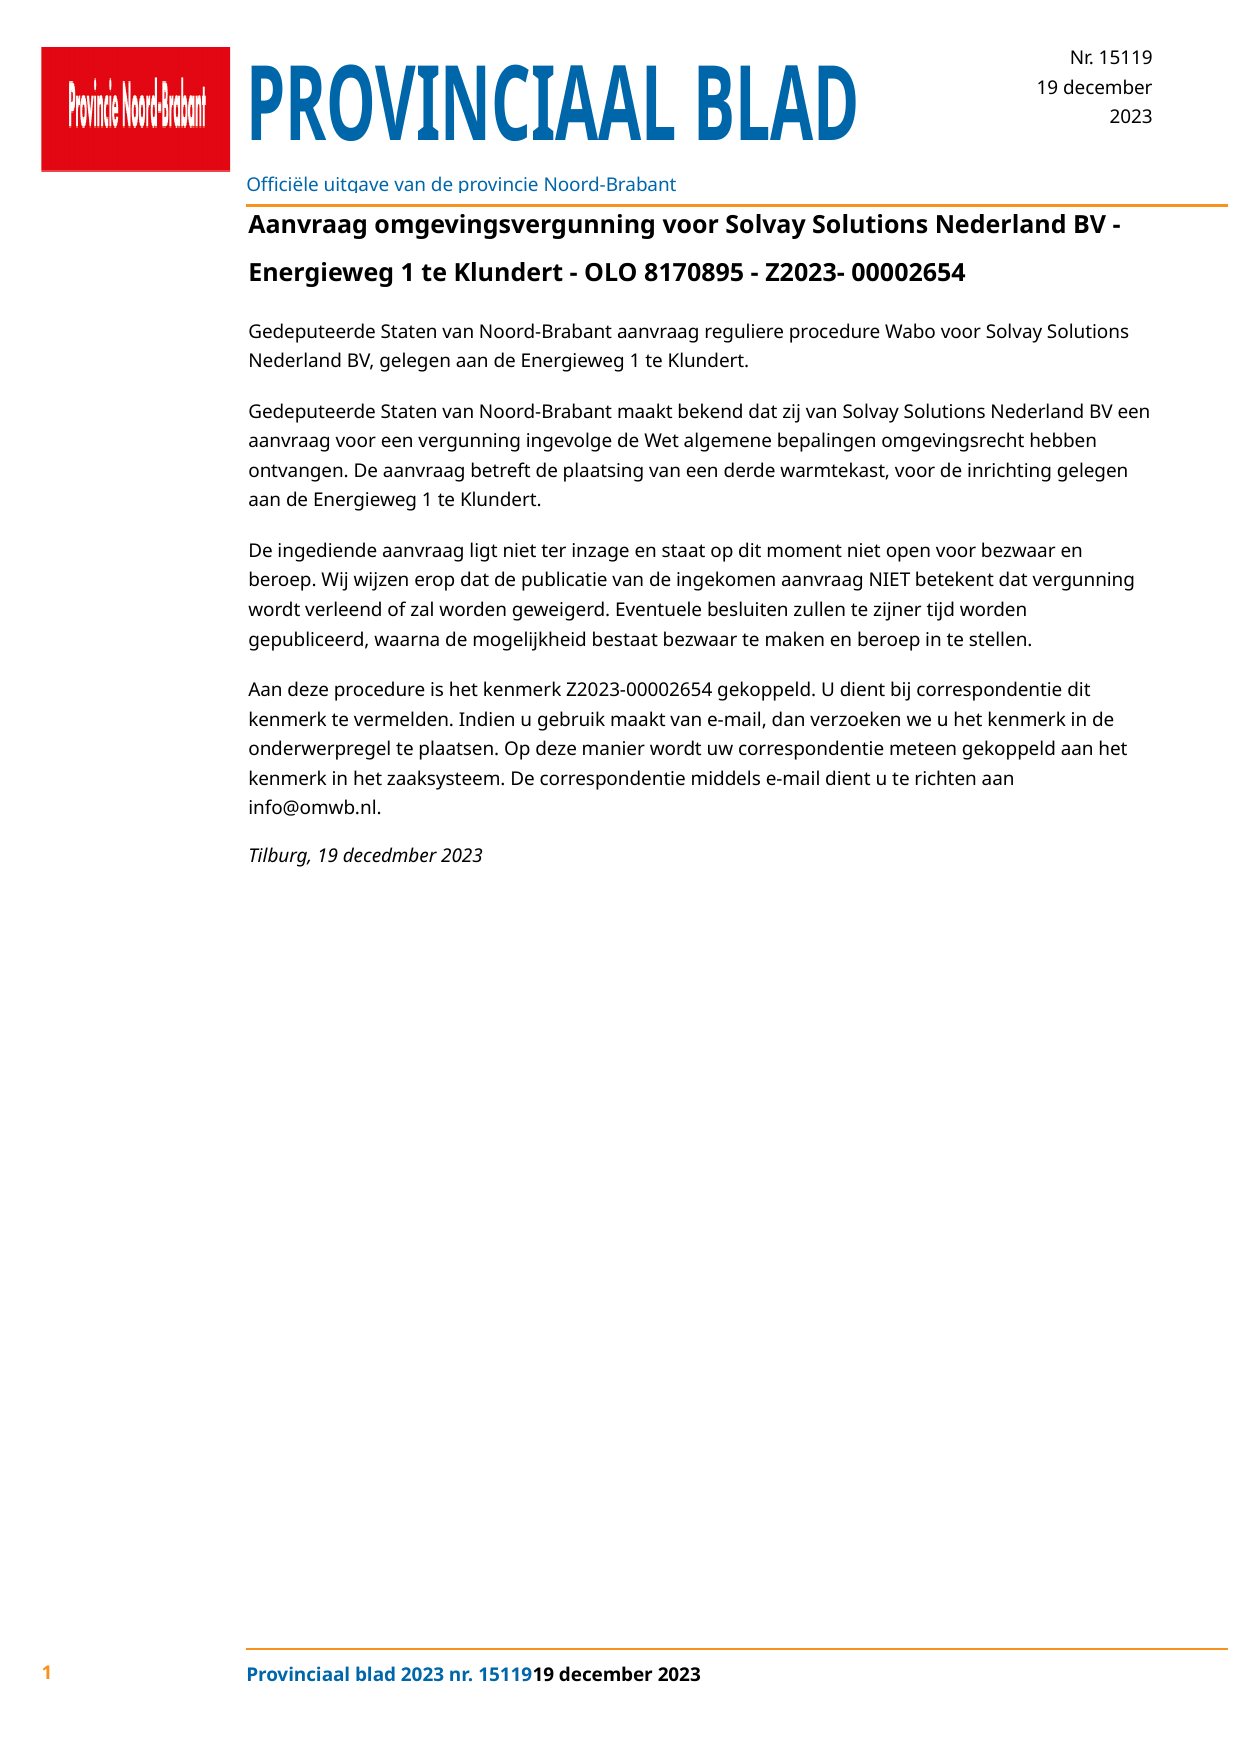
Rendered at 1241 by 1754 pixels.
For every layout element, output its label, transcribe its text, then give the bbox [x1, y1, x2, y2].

text Gedeputeerde Staten van Noord-Brabant maakt bekend dat zij van Solvay Solutions Nederland BV een aanvraag voor een vergunning ingevolge de Wet algemene bepalingen omgevingsrecht hebben ontvangen. De aanvraag betreft de plaatsing van een derde warmtekast, voor de inrichting gelegen aan de Energieweg 1 te Klundert. [248, 398, 1152, 512]
text Aanvraag omgevingsvergunning voor Solvay Solutions Nederland BV - Energieweg 1 te Klundert - OLO 8170895 - Z2023- 00002654 [248, 207, 1152, 288]
text Gedeputeerde Staten van Noord-Brabant aanvraag reguliere procedure Wabo voor Solvay Solutions Nederland BV, gelegen aan de Energieweg 1 te Klundert. [248, 318, 1152, 373]
text De ingediende aanvraag ligt niet ter inzage en staat op dit moment niet open voor bezwaar en beroep. Wij wijzen erop dat de publicatie van de ingekomen aanvraag NIET betekent dat vergunning wordt verleend of zal worden geweigerd. Eventuele besluiten zullen te zijner tijd worden gepubliceerd, waarna de mogelijkheid bestaat bezwaar te maken en beroep in te stellen. [248, 537, 1152, 652]
text Aan deze procedure is het kenmerk Z2023-00002654 gekoppeld. U dient bij correspondentie dit kenmerk te vermelden. Indien u gebruik maakt van e-mail, dan verzoeken we u het kenmerk in de onderwerpregel te plaatsen. Op deze manier wordt uw correspondentie meteen gekoppeld aan het kenmerk in het zaaksysteem. De correspondentie middels e-mail dient u te richten aan info@omwb.nl. [248, 676, 1152, 820]
picture [41, 47, 231, 172]
text Tilburg, 19 decedmber 2023 [248, 842, 1152, 868]
